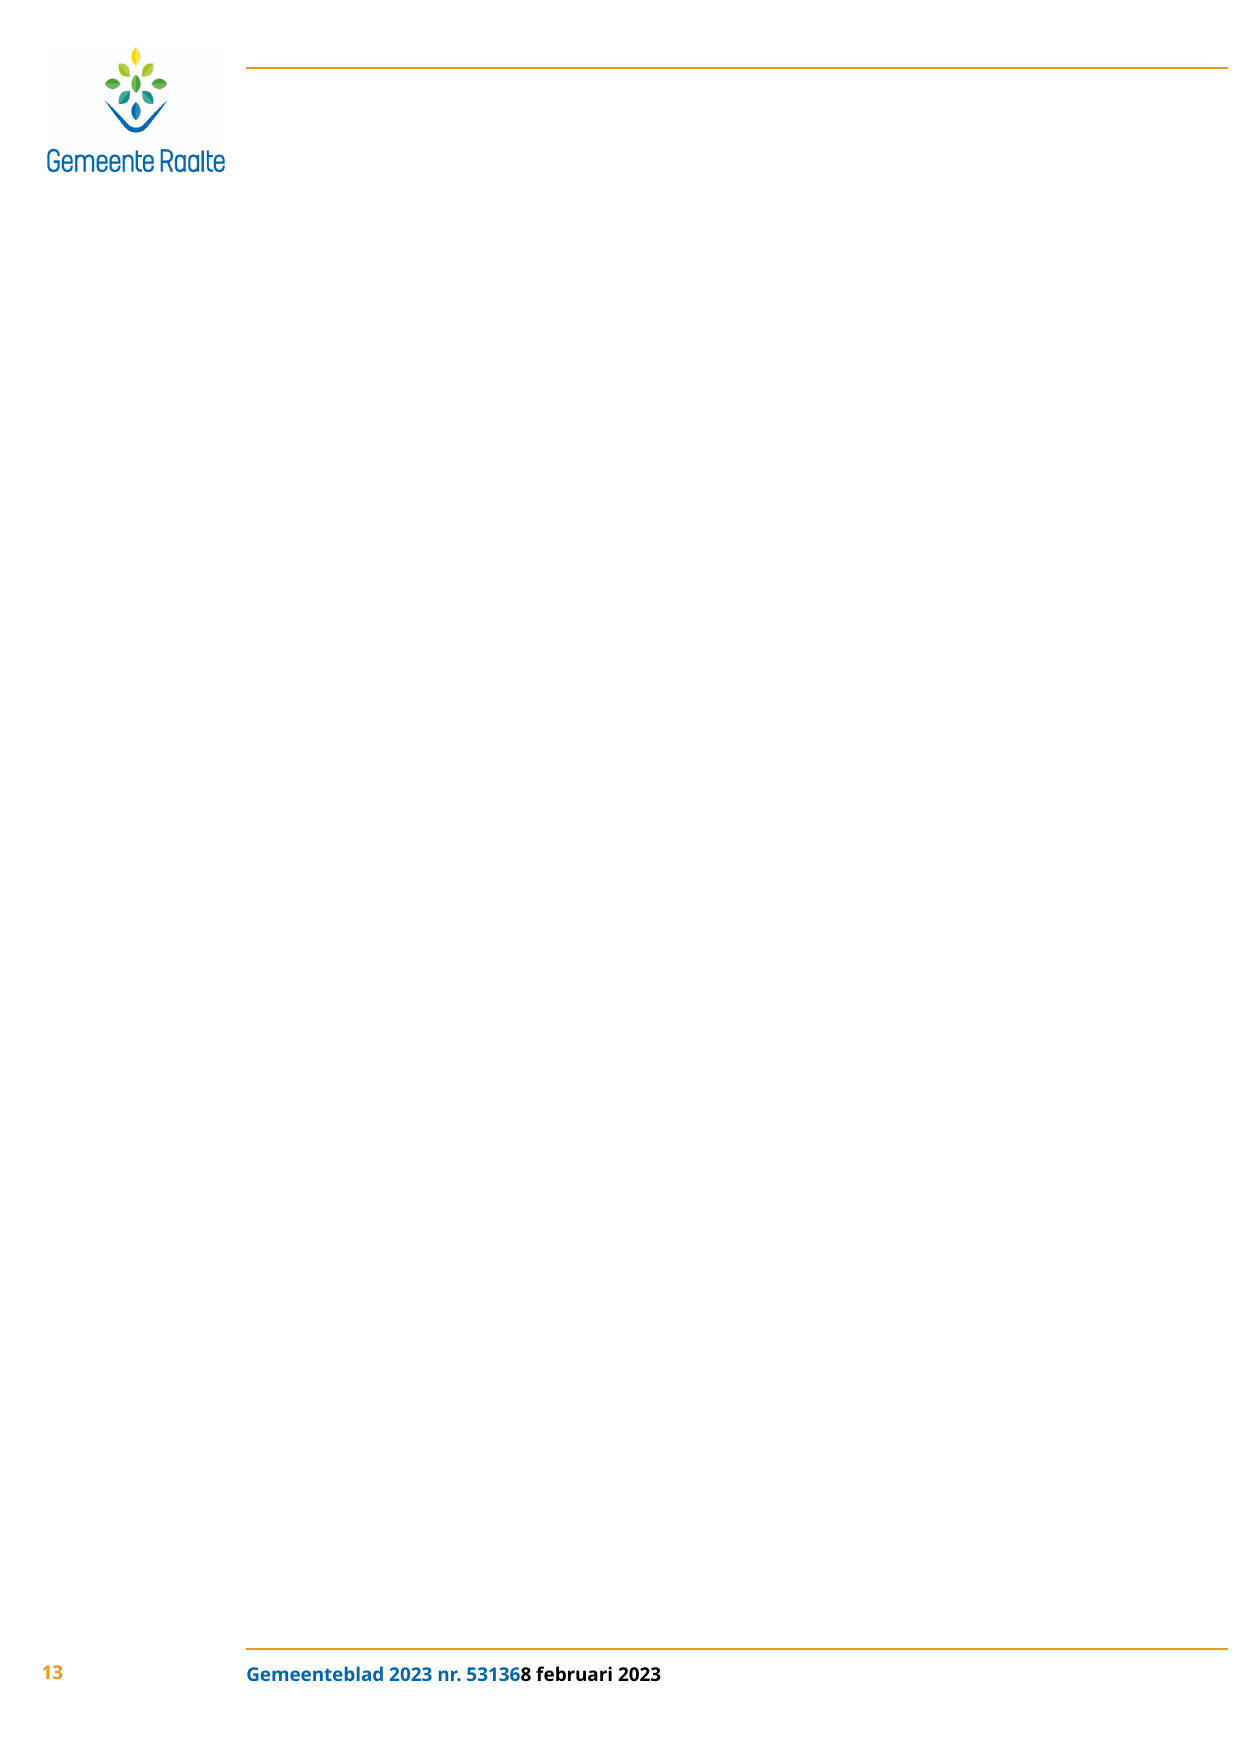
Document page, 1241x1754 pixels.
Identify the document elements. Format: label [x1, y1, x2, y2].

picture [41, 47, 231, 172]
